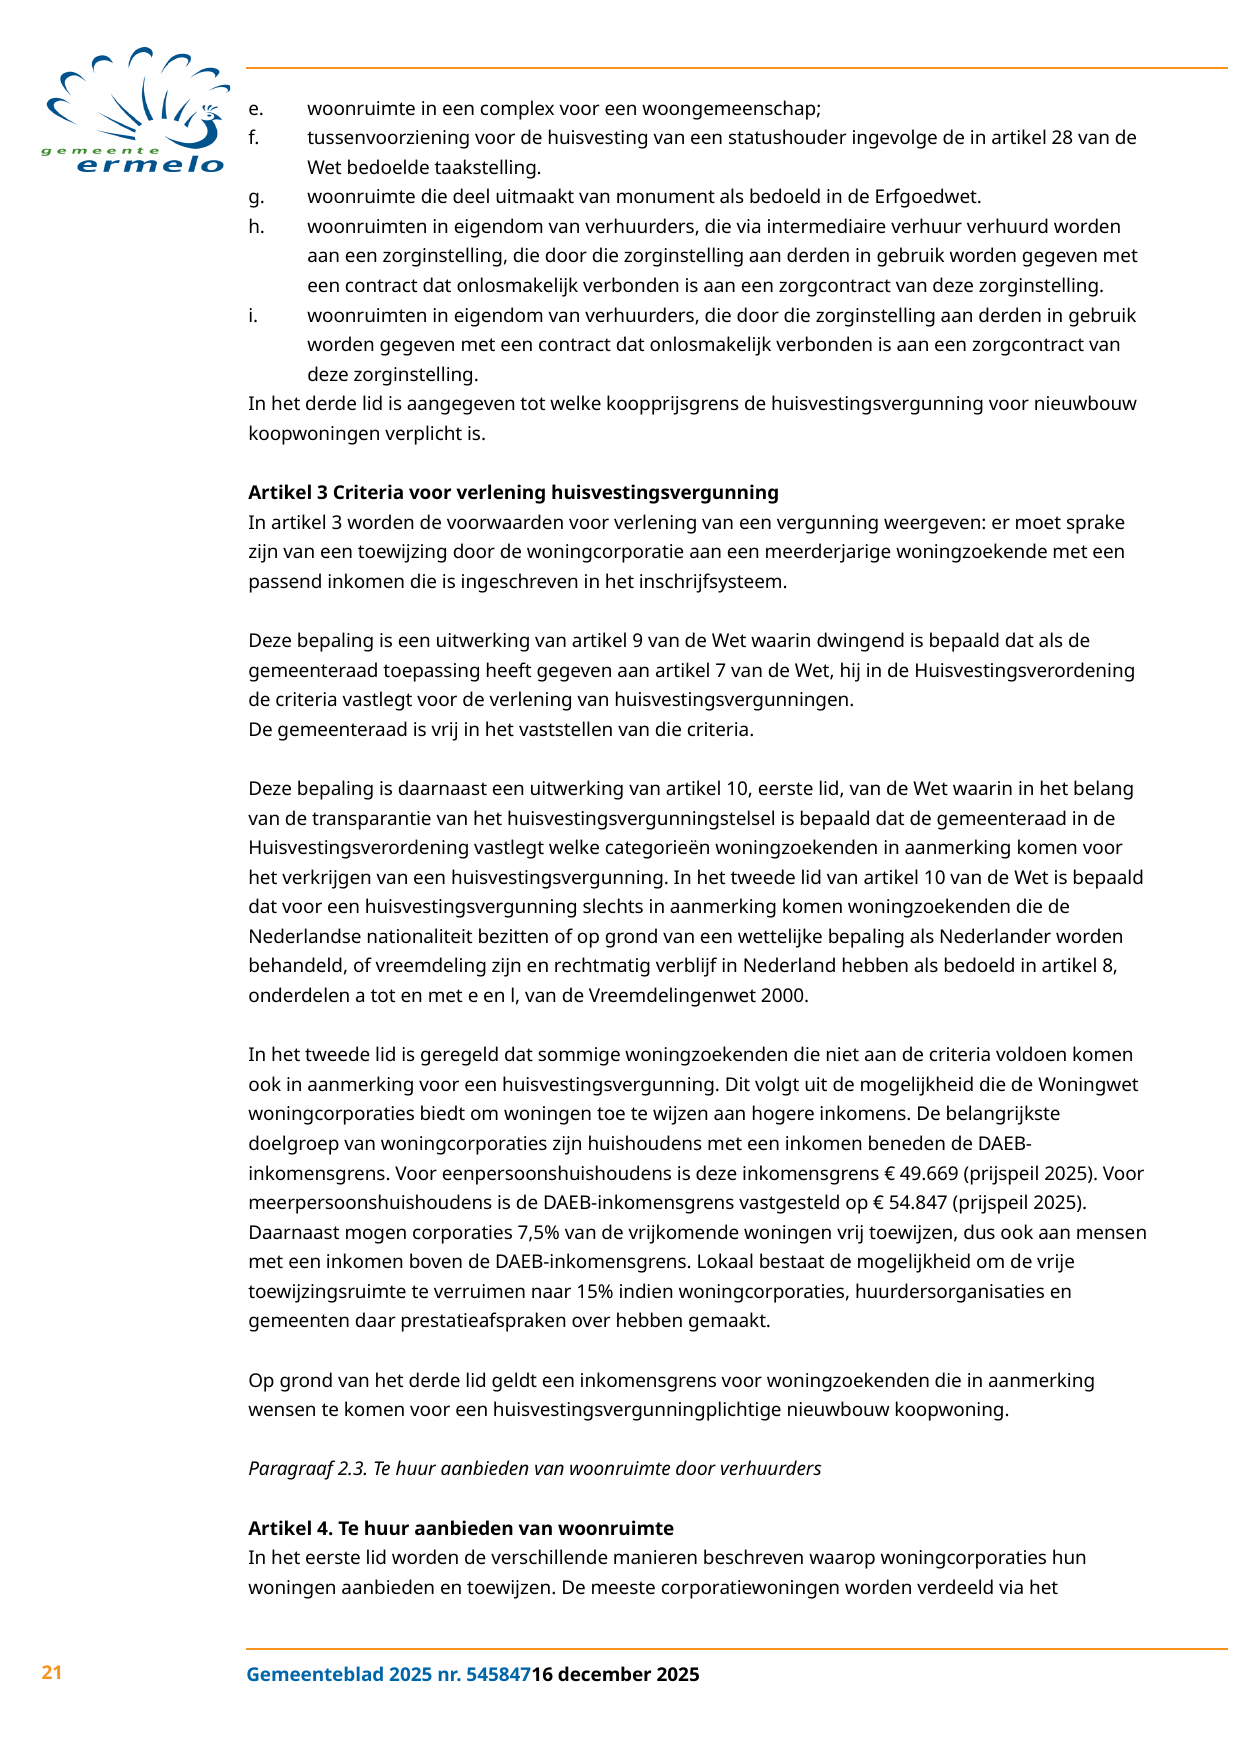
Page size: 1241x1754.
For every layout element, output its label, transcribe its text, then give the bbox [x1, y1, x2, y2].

text Deze bepaling is een uitwerking van artikel 9 van de Wet waarin dwingend is bepaald dat als de gemeenteraad toepassing heeft gegeven aan artikel 7 van de Wet, hij in de Huisvestingsverordening de criteria vastlegt voor de verlening van huisvestingsvergunningen. [248, 627, 1152, 712]
list woonruimte in een complex voor een woongemeenschap; [248, 95, 1152, 121]
list tussenvoorziening voor de huisvesting van een statushouder ingevolge de in artikel 28 van de Wet bedoelde taakstelling. [248, 124, 1152, 180]
text Artikel 3 Criteria voor verlening huisvestingsvergunning [248, 479, 1152, 505]
text In artikel 3 worden de voorwaarden voor verlening van een vergunning weergeven: er moet sprake zijn van een toewijzing door de woningcorporatie aan een meerderjarige woningzoekende met een passend inkomen die is ingeschreven in het inschrijfsysteem. [248, 509, 1152, 594]
text Op grond van het derde lid geldt een inkomensgrens voor woningzoekenden die in aanmerking wensen te komen voor een huisvestingsvergunningplichtige nieuwbouw koopwoning. [248, 1367, 1152, 1422]
list woonruimten in eigendom van verhuurders, die via intermediaire verhuur verhuurd worden aan een zorginstelling, die door die zorginstelling aan derden in gebruik worden gegeven met een contract dat onlosmakelijk verbonden is aan een zorgcontract van deze zorginstelling. [248, 213, 1152, 298]
text De gemeenteraad is vrij in het vaststellen van die criteria. [248, 716, 1152, 742]
text In het eerste lid worden de verschillende manieren beschreven waarop woningcorporaties hun woningen aanbieden en toewijzen. De meeste corporatiewoningen worden verdeeld via het [248, 1544, 1152, 1600]
text Paragraaf 2.3. Te huur aanbieden van woonruimte door verhuurders [248, 1456, 1152, 1481]
text Artikel 4. Te huur aanbieden van woonruimte [248, 1515, 1152, 1541]
text In het derde lid is aangegeven tot welke koopprijsgrens de huisvestingsvergunning voor nieuwbouw koopwoningen verplicht is. [248, 391, 1152, 446]
list woonruimten in eigendom van verhuurders, die door die zorginstelling aan derden in gebruik worden gegeven met een contract dat onlosmakelijk verbonden is aan een zorgcontract van deze zorginstelling. [248, 302, 1152, 387]
list woonruimte die deel uitmaakt van monument als bedoeld in de Erfgoedwet. [248, 183, 1152, 209]
picture [41, 47, 231, 172]
text Deze bepaling is daarnaast een uitwerking van artikel 10, eerste lid, van de Wet waarin in het belang van de transparantie van het huisvestingsvergunningstelsel is bepaald dat de gemeenteraad in de Huisvestingsverordening vastlegt welke categorieën woningzoekenden in aanmerking komen voor het verkrijgen van een huisvestingsvergunning. In het tweede lid van artikel 10 van de Wet is bepaald dat voor een huisvestingsvergunning slechts in aanmerking komen woningzoekenden die de Nederlandse nationaliteit bezitten of op grond van een wettelijke bepaling als Nederlander worden behandeld, of vreemdeling zijn en rechtmatig verblijf in Nederland hebben als bedoeld in artikel 8, onderdelen a tot en met e en l, van de Vreemdelingenwet 2000. [248, 775, 1152, 1008]
text In het tweede lid is geregeld dat sommige woningzoekenden die niet aan de criteria voldoen komen ook in aanmerking voor een huisvestingsvergunning. Dit volgt uit de mogelijkheid die de Woningwet woningcorporaties biedt om woningen toe te wijzen aan hogere inkomens. De belangrijkste doelgroep van woningcorporaties zijn huishoudens met een inkomen beneden de DAEB-inkomensgrens. Voor eenpersoonshuishoudens is deze inkomensgrens € 49.669 (prijspeil 2025). Voor meerpersoonshuishoudens is de DAEB-inkomensgrens vastgesteld op € 54.847 (prijspeil 2025). Daarnaast mogen corporaties 7,5% van de vrijkomende woningen vrij toewijzen, dus ook aan mensen met een inkomen boven de DAEB-inkomensgrens. Lokaal bestaat de mogelijkheid om de vrije toewijzingsruimte te verruimen naar 15% indien woningcorporaties, huurdersorganisaties en gemeenten daar prestatieafspraken over hebben gemaakt. [248, 1041, 1152, 1333]
